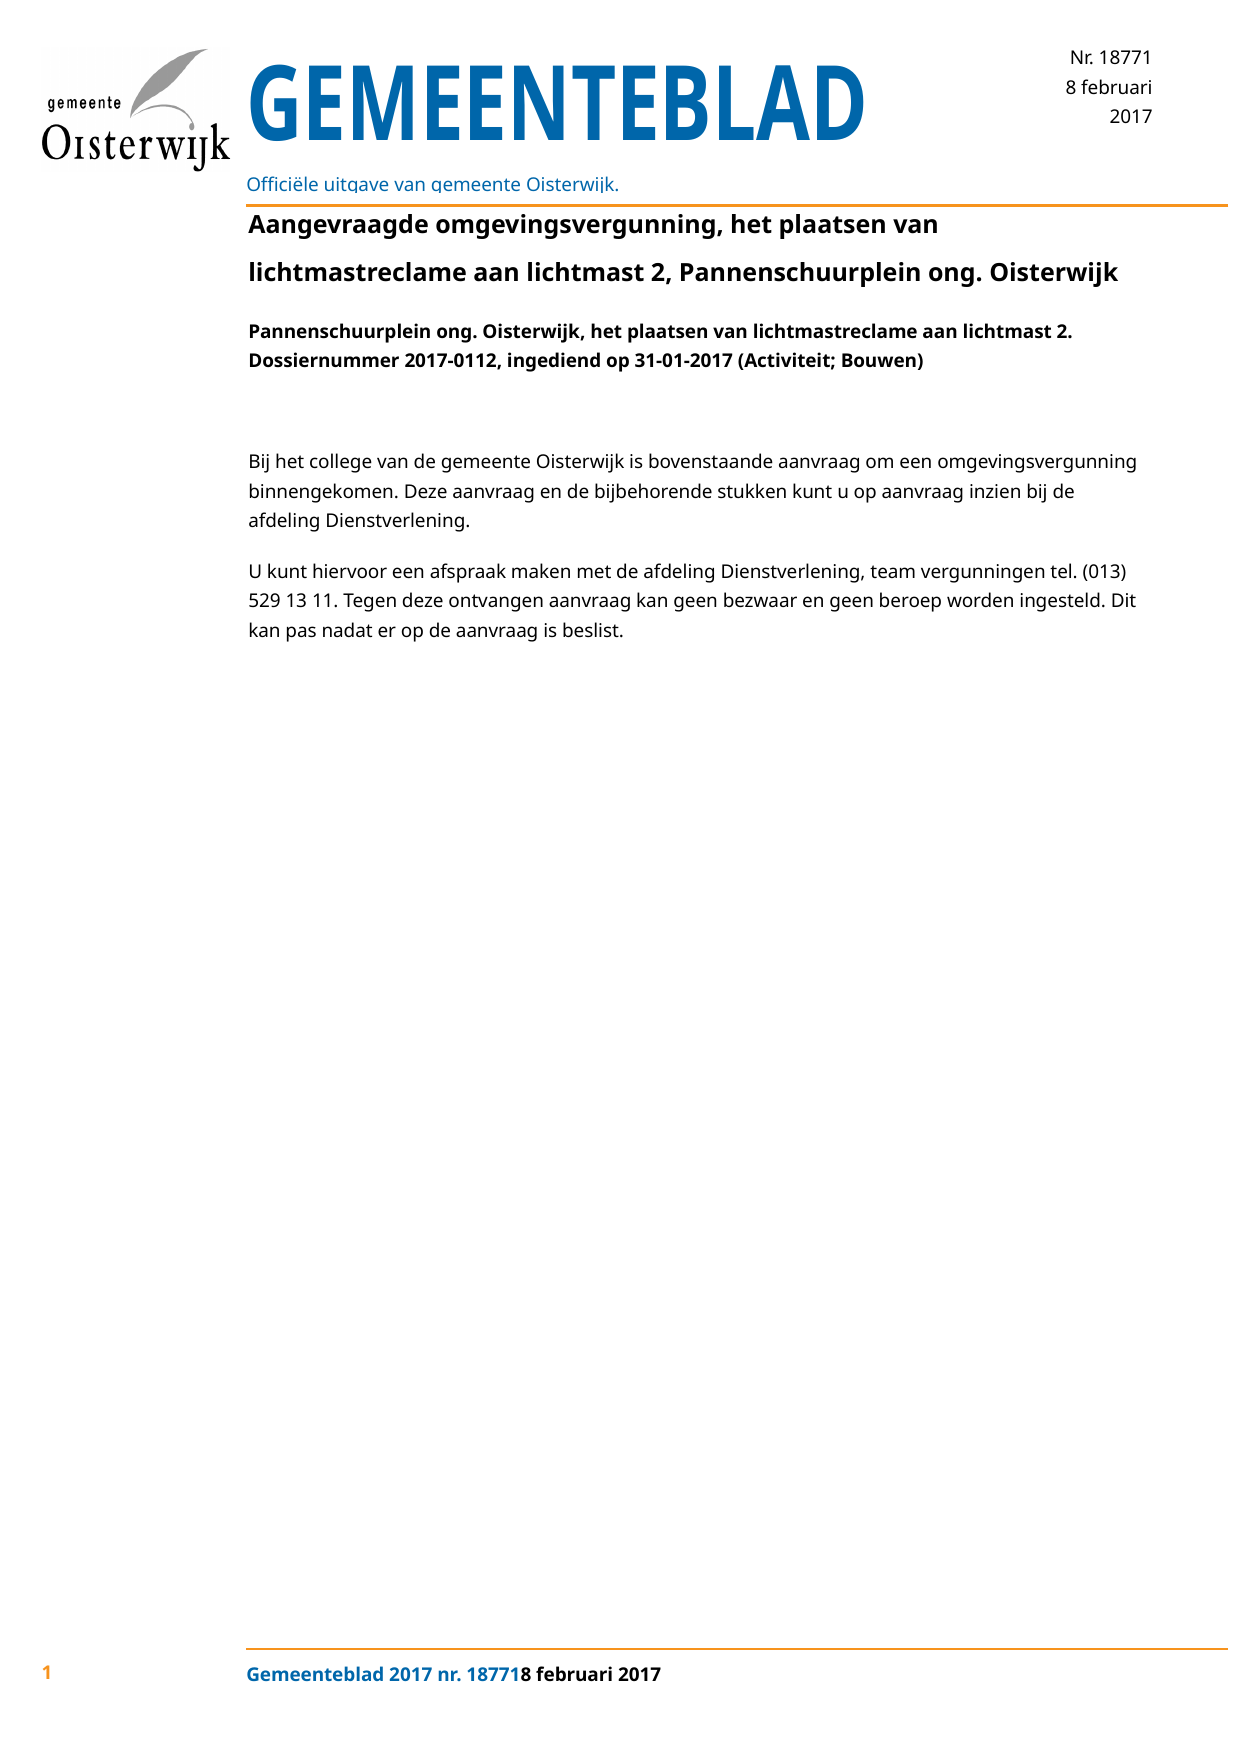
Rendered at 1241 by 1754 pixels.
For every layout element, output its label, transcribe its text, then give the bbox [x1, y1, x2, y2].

text U kunt hiervoor een afspraak maken met de afdeling Dienstverlening, team vergunningen tel. (013) 529 13 11. Tegen deze ontvangen aanvraag kan geen bezwaar en geen beroep worden ingesteld. Dit kan pas nadat er op de aanvraag is beslist. [248, 558, 1152, 643]
picture [41, 47, 231, 172]
text Bij het college van de gemeente Oisterwijk is bovenstaande aanvraag om een omgevingsvergunning binnengekomen. Deze aanvraag en de bijbehorende stukken kunt u op aanvraag inzien bij de afdeling Dienstverlening. [248, 448, 1152, 533]
text Aangevraagde omgevingsvergunning, het plaatsen van lichtmastreclame aan lichtmast 2, Pannenschuurplein ong. Oisterwijk [248, 207, 1152, 288]
text Pannenschuurplein ong. Oisterwijk, het plaatsen van lichtmastreclame aan lichtmast 2. Dossiernummer 2017-0112, ingediend op 31-01-2017 (Activiteit; Bouwen) [248, 318, 1152, 373]
